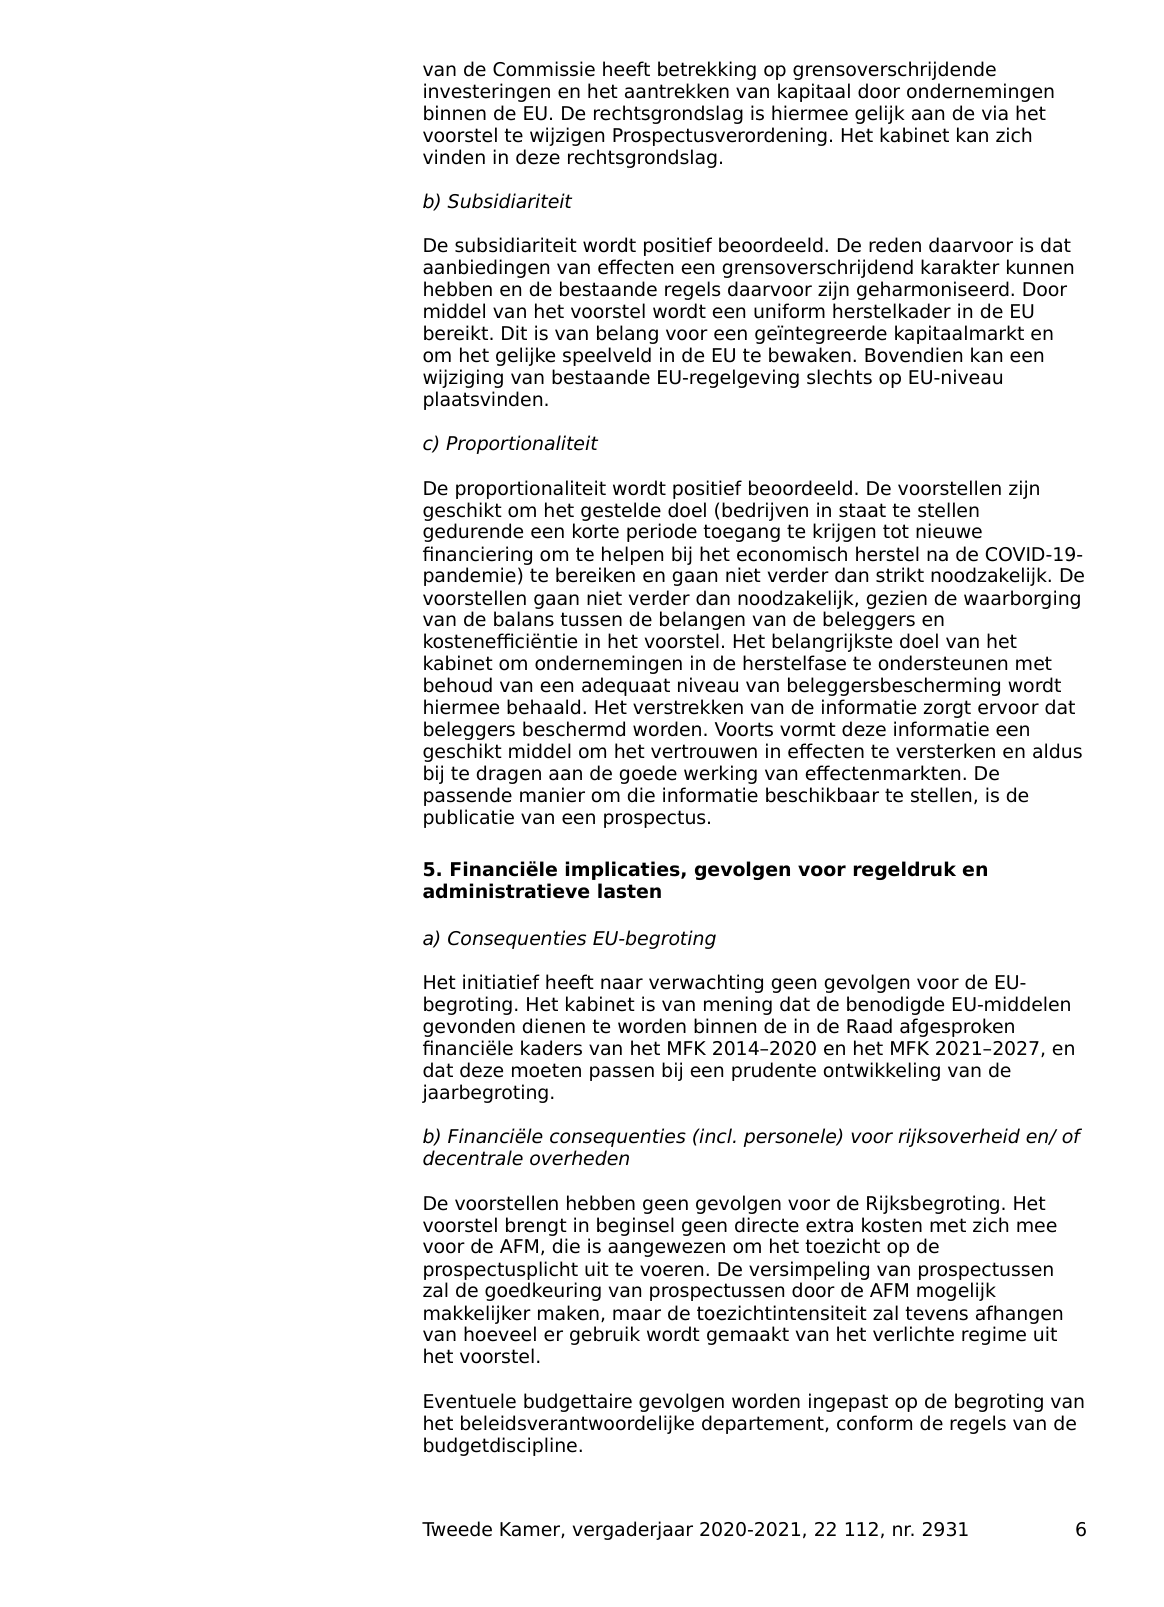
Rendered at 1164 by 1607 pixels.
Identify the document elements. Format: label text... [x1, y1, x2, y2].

subtitle b) Subsidiariteit [422, 191, 1087, 213]
subtitle a) Consequenties EU-begroting [422, 928, 1087, 950]
text De subsidiariteit wordt positief beoordeeld. De reden daarvoor is dat aanbiedingen van effecten een grensoverschrijdend karakter kunnen hebben en de bestaande regels daarvoor zijn geharmoniseerd. Door middel van het voorstel wordt een uniform herstelkader in de EU bereikt. Dit is van belang voor een geïntegreerde kapitaalmarkt en om het gelijke speelveld in de EU te bewaken. Bovendien kan een wijziging van bestaande EU-regelgeving slechts op EU-niveau plaatsvinden. [422, 235, 1087, 411]
text Eventuele budgettaire gevolgen worden ingepast op de begroting van het beleidsverantwoordelijke departement, conform de regels van de budgetdiscipline. [422, 1391, 1087, 1456]
subtitle 5. Financiële implicaties, gevolgen voor regeldruk en administratieve lasten [422, 859, 1087, 903]
subtitle b) Financiële consequenties (incl. personele) voor rijksoverheid en/ of decentrale overheden [422, 1126, 1087, 1170]
text Het initiatief heeft naar verwachting geen gevolgen voor de EU-begroting. Het kabinet is van mening dat de benodigde EU-middelen gevonden dienen te worden binnen de in de Raad afgesproken financiële kaders van het MFK 2014–2020 en het MFK 2021–2027, en dat deze moeten passen bij een prudente ontwikkeling van de jaarbegroting. [422, 972, 1087, 1104]
subtitle c) Proportionaliteit [422, 433, 1087, 455]
text De proportionaliteit wordt positief beoordeeld. De voorstellen zijn geschikt om het gestelde doel (bedrijven in staat te stellen gedurende een korte periode toegang te krijgen tot nieuwe financiering om te helpen bij het economisch herstel na de COVID-19-pandemie) te bereiken en gaan niet verder dan strikt noodzakelijk. De voorstellen gaan niet verder dan noodzakelijk, gezien de waarborging van de balans tussen de belangen van de beleggers en kostenefficiëntie in het voorstel. Het belangrijkste doel van het kabinet om ondernemingen in de herstelfase te ondersteunen met behoud van een adequaat niveau van beleggersbescherming wordt hiermee behaald. Het verstrekken van de informatie zorgt ervoor dat beleggers beschermd worden. Voorts vormt deze informatie een geschikt middel om het vertrouwen in effecten te versterken en aldus bij te dragen aan de goede werking van effectenmarkten. De passende manier om die informatie beschikbaar te stellen, is de publicatie van een prospectus. [422, 477, 1087, 829]
text van de Commissie heeft betrekking op grensoverschrijdende investeringen en het aantrekken van kapitaal door ondernemingen binnen de EU. De rechtsgrondslag is hiermee gelijk aan de via het voorstel te wijzigen Prospectusverordening. Het kabinet kan zich vinden in deze rechtsgrondslag. [422, 59, 1087, 169]
text De voorstellen hebben geen gevolgen voor de Rijksbegroting. Het voorstel brengt in beginsel geen directe extra kosten met zich mee voor de AFM, die is aangewezen om het toezicht op de prospectusplicht uit te voeren. De versimpeling van prospectussen zal de goedkeuring van prospectussen door de AFM mogelijk makkelijker maken, maar de toezichtintensiteit zal tevens afhangen van hoeveel er gebruik wordt gemaakt van het verlichte regime uit het voorstel. [422, 1192, 1087, 1368]
